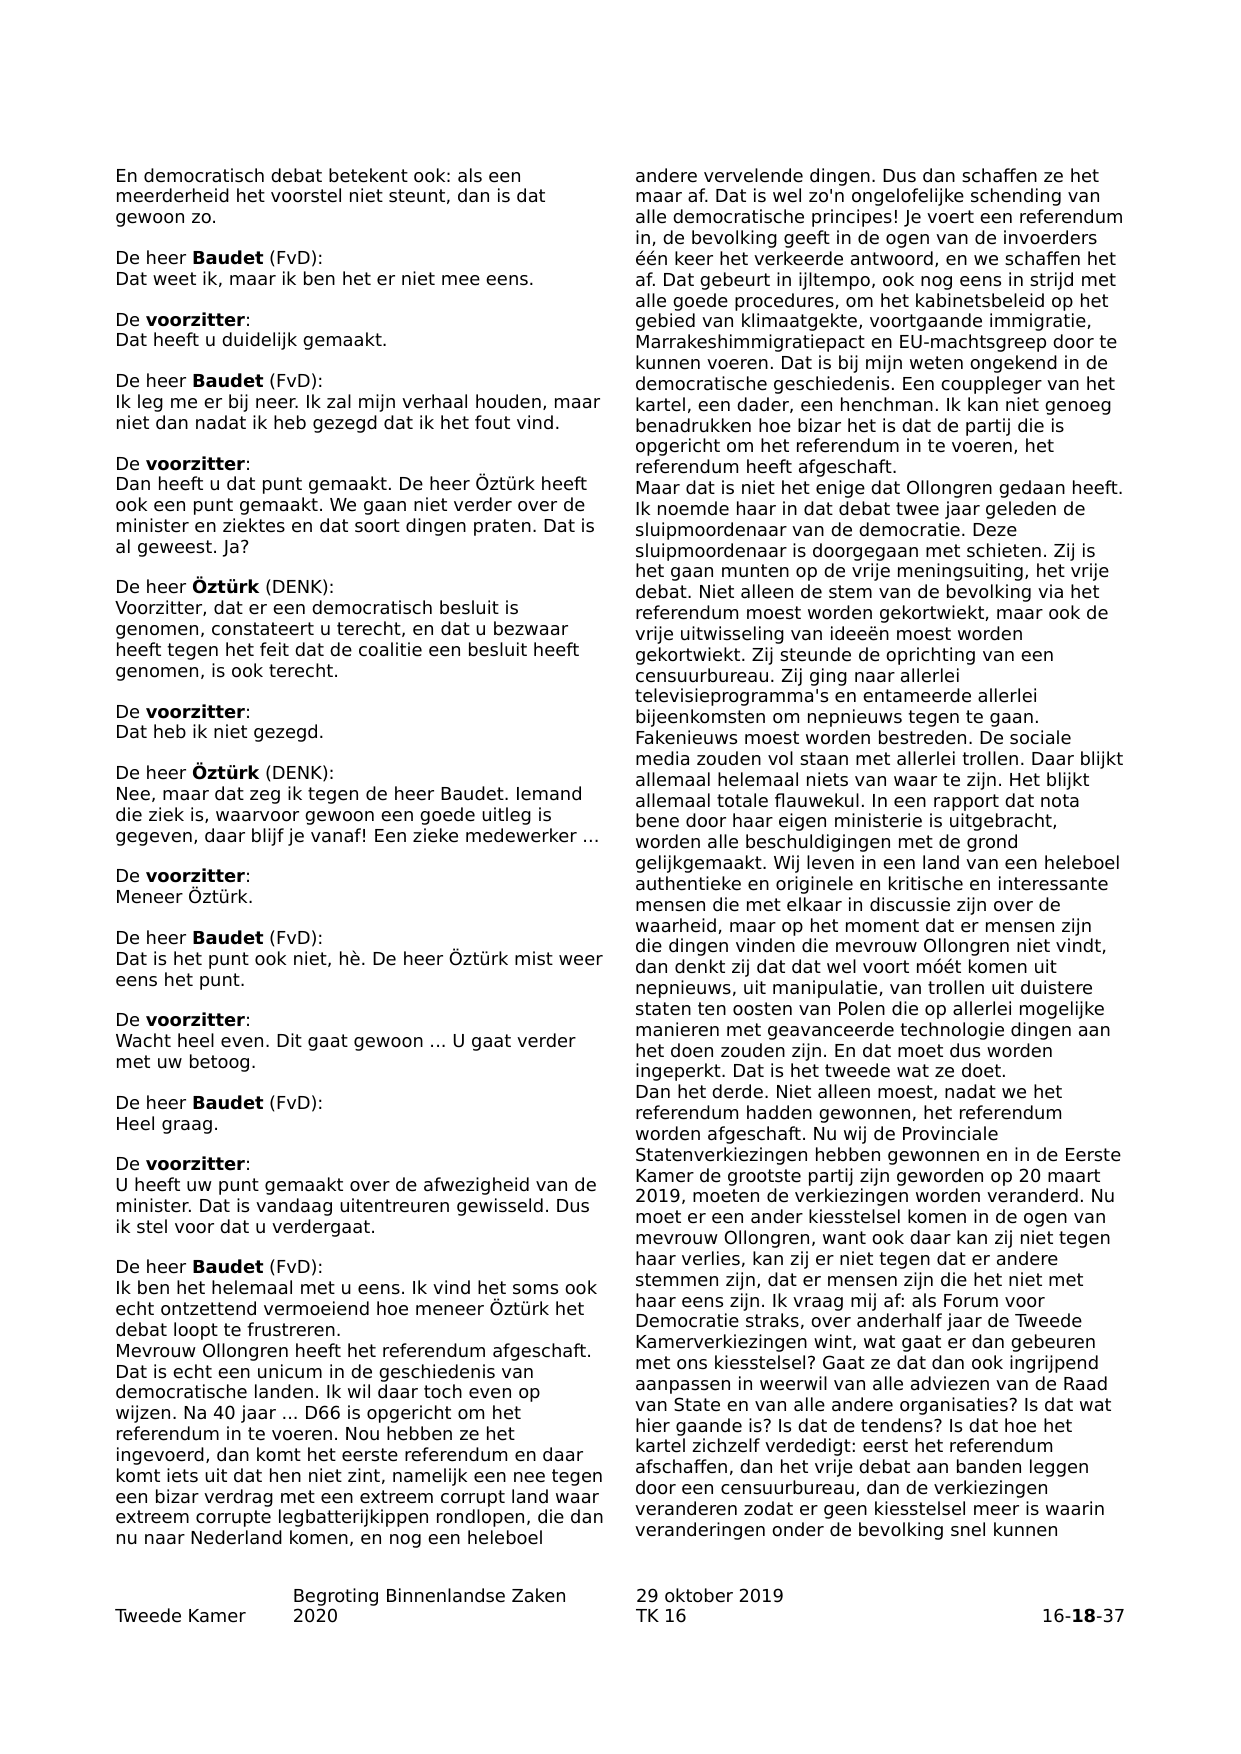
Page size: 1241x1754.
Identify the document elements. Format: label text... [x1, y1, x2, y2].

text De heer Öztürk (DENK): [115, 763, 605, 784]
text De heer Baudet (FvD): [115, 371, 605, 392]
text En democratisch debat betekent ook: als een meerderheid het voorstel niet steunt, dan is dat gewoon zo. [115, 165, 605, 228]
text andere vervelende dingen. Dus dan schaffen ze het maar af. Dat is wel zo'n ongelofelijke schending van alle democratische principes! Je voert een referendum in, de bevolking geeft in de ogen van de invoerders één keer het verkeerde antwoord, en we schaffen het af. Dat gebeurt in ijltempo, ook nog eens in strijd met alle goede procedures, om het kabinetsbeleid op het gebied van klimaatgekte, voortgaande immigratie, Marrakeshimmigratiepact en EU-machtsgreep door te kunnen voeren. Dat is bij mijn weten ongekend in de democratische geschiedenis. Een couppleger van het kartel, een dader, een henchman. Ik kan niet genoeg benadrukken hoe bizar het is dat de partij die is opgericht om het referendum in te voeren, het referendum heeft afgeschaft. [635, 165, 1125, 478]
text De heer Baudet (FvD): [115, 248, 605, 268]
text De voorzitter: [115, 1154, 605, 1175]
text Meneer Öztürk. [115, 887, 605, 908]
text Dan heeft u dat punt gemaakt. De heer Öztürk heeft ook een punt gemaakt. We gaan niet verder over de minister en ziektes en dat soort dingen praten. Dat is al geweest. Ja? [115, 474, 605, 557]
text De heer Baudet (FvD): [115, 1257, 605, 1278]
text De voorzitter: [115, 453, 605, 474]
text Mevrouw Ollongren heeft het referendum afgeschaft. Dat is echt een unicum in de geschiedenis van democratische landen. Ik wil daar toch even op wijzen. Na 40 jaar ... D66 is opgericht om het referendum in te voeren. Nou hebben ze het ingevoerd, dan komt het eerste referendum en daar komt iets uit dat hen niet zint, namelijk een nee tegen een bizar verdrag met een extreem corrupt land waar extreem corrupte legbatterijkippen rondlopen, die dan nu naar Nederland komen, en nog een heleboel [115, 1341, 605, 1549]
text Voorzitter, dat er een democratisch besluit is genomen, constateert u terecht, en dat u bezwaar heeft tegen het feit dat de coalitie een besluit heeft genomen, is ook terecht. [115, 598, 605, 681]
text De heer Baudet (FvD): [115, 1093, 605, 1113]
text Wacht heel even. Dit gaat gewoon ... U gaat verder met uw betoog. [115, 1031, 605, 1073]
text Dat heeft u duidelijk gemaakt. [115, 330, 605, 351]
text Ik leg me er bij neer. Ik zal mijn verhaal houden, maar niet dan nadat ik heb gezegd dat ik het fout vind. [115, 392, 605, 433]
text U heeft uw punt gemaakt over de afwezigheid van de minister. Dat is vandaag uitentreuren gewisseld. Dus ik stel voor dat u verdergaat. [115, 1175, 605, 1237]
text De heer Öztürk (DENK): [115, 577, 605, 598]
text Dat weet ik, maar ik ben het er niet mee eens. [115, 268, 605, 289]
text Dan het derde. Niet alleen moest, nadat we het referendum hadden gewonnen, het referendum worden afgeschaft. Nu wij de Provinciale Statenverkiezingen hebben gewonnen en in de Eerste Kamer de grootste partij zijn geworden op 20 maart 2019, moeten de verkiezingen worden veranderd. Nu moet er een ander kiesstelsel komen in de ogen van mevrouw Ollongren, want ook daar kan zij niet tegen haar verlies, kan zij er niet tegen dat er andere stemmen zijn, dat er mensen zijn die het niet met haar eens zijn. Ik vraag mij af: als Forum voor Democratie straks, over anderhalf jaar de Tweede Kamerverkiezingen wint, wat gaat er dan gebeuren met ons kiesstelsel? Gaat ze dat dan ook ingrijpend aanpassen in weerwil van alle adviezen van de Raad van State en van alle andere organisaties? Is dat wat hier gaande is? Is dat de tendens? Is dat hoe het kartel zichzelf verdedigt: eerst het referendum afschaffen, dan het vrije debat aan banden leggen door een censuurbureau, dan de verkiezingen veranderen zodat er geen kiesstelsel meer is waarin veranderingen onder de bevolking snel kunnen [635, 1082, 1125, 1540]
text Ik ben het helemaal met u eens. Ik vind het soms ook echt ontzettend vermoeiend hoe meneer Öztürk het debat loopt te frustreren. [115, 1278, 605, 1341]
text Dat is het punt ook niet, hè. De heer Öztürk mist weer eens het punt. [115, 948, 605, 990]
text De voorzitter: [115, 701, 605, 722]
text Dat heb ik niet gezegd. [115, 722, 605, 743]
text De heer Baudet (FvD): [115, 928, 605, 948]
text Maar dat is niet het enige dat Ollongren gedaan heeft. Ik noemde haar in dat debat twee jaar geleden de sluipmoordenaar van de democratie. Deze sluipmoordenaar is doorgegaan met schieten. Zij is het gaan munten op de vrije meningsuiting, het vrije debat. Niet alleen de stem van de bevolking via het referendum moest worden gekortwiekt, maar ook de vrije uitwisseling van ideeën moest worden gekortwiekt. Zij steunde de oprichting van een censuurbureau. Zij ging naar allerlei televisieprogramma's en entameerde allerlei bijeenkomsten om nepnieuws tegen te gaan. Fakenieuws moest worden bestreden. De sociale media zouden vol staan met allerlei trollen. Daar blijkt allemaal helemaal niets van waar te zijn. Het blijkt allemaal totale flauwekul. In een rapport dat nota bene door haar eigen ministerie is uitgebracht, worden alle beschuldigingen met de grond gelijkgemaakt. Wij leven in een land van een heleboel authentieke en originele en kritische en interessante mensen die met elkaar in discussie zijn over de waarheid, maar op het moment dat er mensen zijn die dingen vinden die mevrouw Ollongren niet vindt, dan denkt zij dat dat wel voort móét komen uit nepnieuws, uit manipulatie, van trollen uit duistere staten ten oosten van Polen die op allerlei mogelijke manieren met geavanceerde technologie dingen aan het doen zouden zijn. En dat moet dus worden ingeperkt. Dat is het tweede wat ze doet. [635, 478, 1125, 1082]
text De voorzitter: [115, 309, 605, 330]
text De voorzitter: [115, 866, 605, 887]
text De voorzitter: [115, 1010, 605, 1031]
text Heel graag. [115, 1113, 605, 1134]
text Nee, maar dat zeg ik tegen de heer Baudet. Iemand die ziek is, waarvoor gewoon een goede uitleg is gegeven, daar blijf je vanaf! Een zieke medewerker ... [115, 784, 605, 846]
